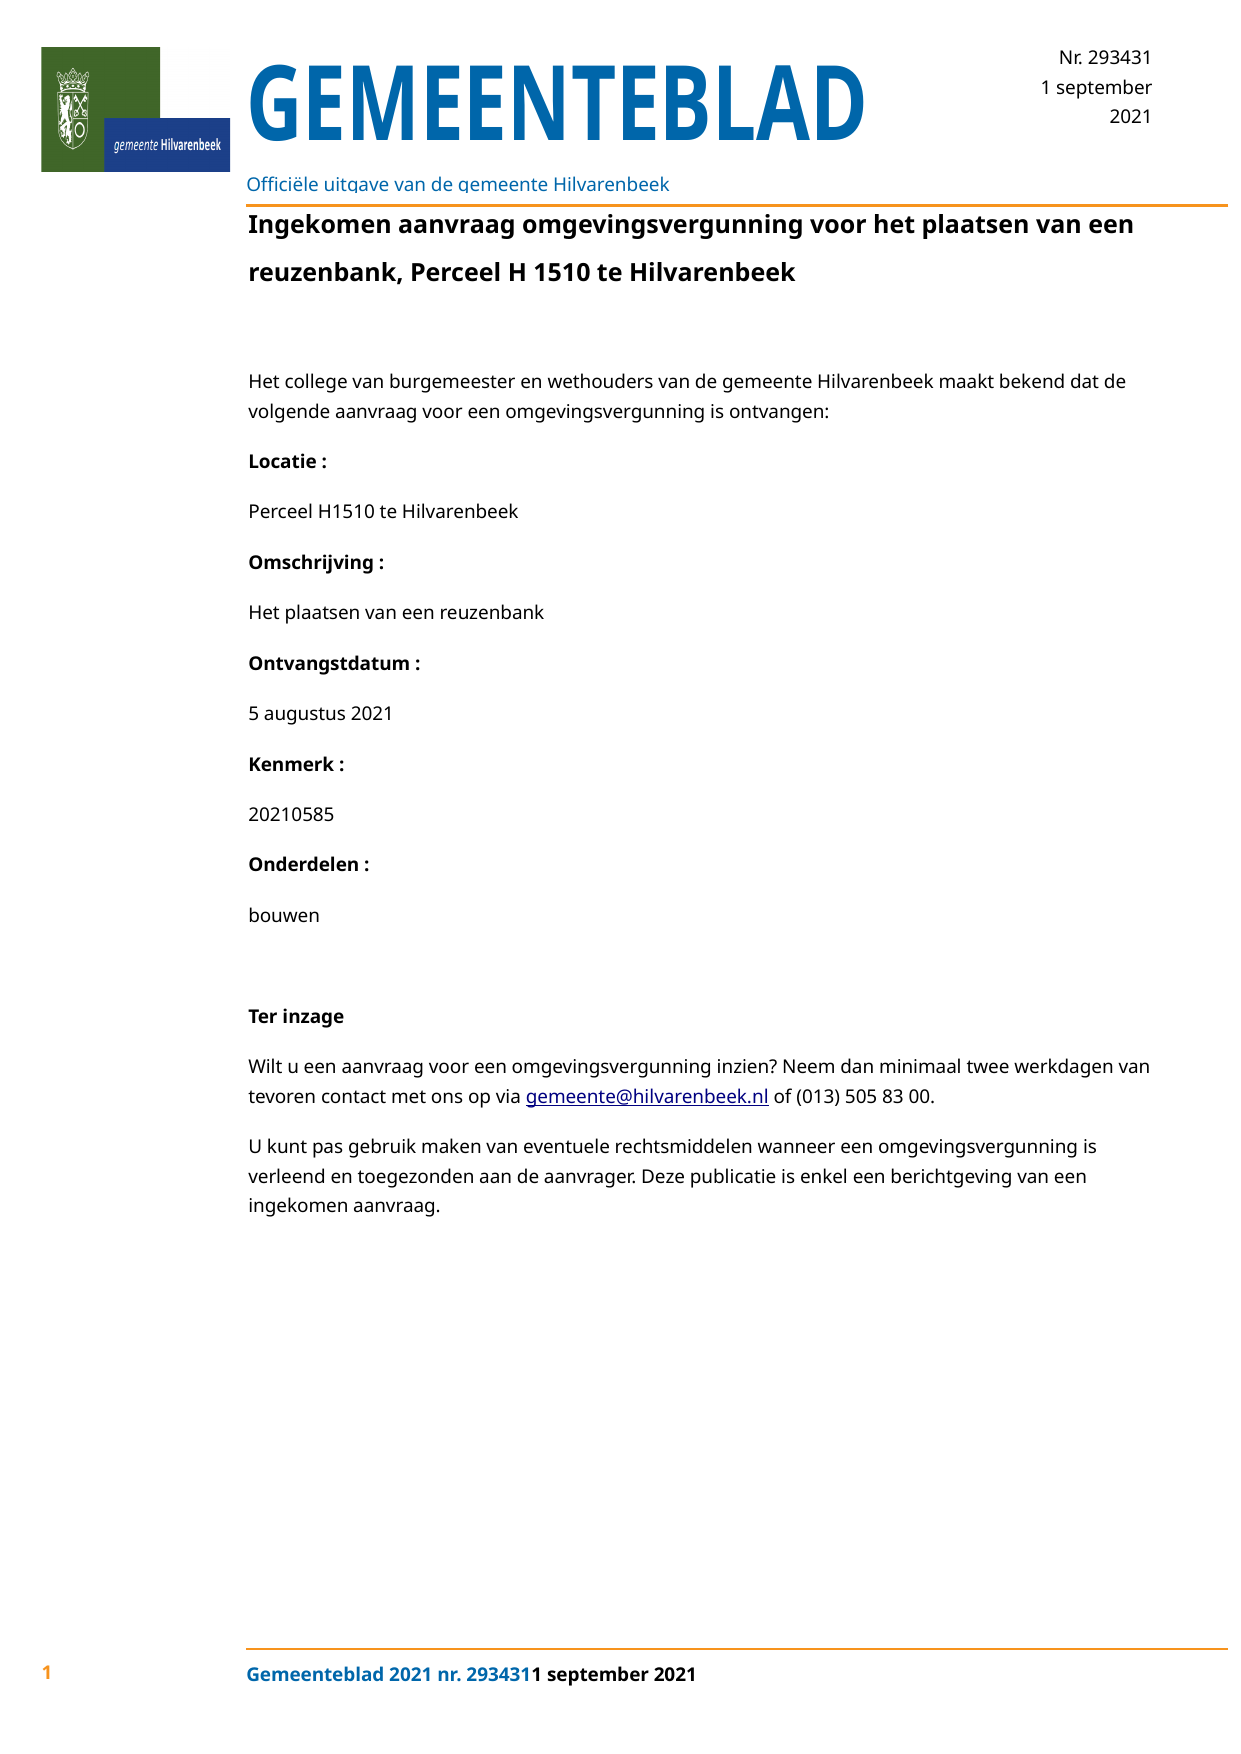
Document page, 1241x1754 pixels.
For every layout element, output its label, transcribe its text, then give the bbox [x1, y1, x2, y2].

text Ter inzage [248, 1003, 1152, 1029]
text Kenmerk : [248, 751, 1152, 777]
text Perceel H1510 te Hilvarenbeek [248, 499, 1152, 524]
text Locatie : [248, 448, 1152, 474]
picture [41, 47, 231, 172]
text Wilt u een aanvraag voor een omgevingsvergunning inzien? Neem dan minimaal twee werkdagen van tevoren contact met ons op via gemeente@hilvarenbeek.nl of (013) 505 83 00. [248, 1053, 1152, 1109]
text Het plaatsen van een reuzenbank [248, 599, 1152, 625]
text Omschrijving : [248, 549, 1152, 575]
text 5 augustus 2021 [248, 700, 1152, 726]
text U kunt pas gebruik maken van eventuele rechtsmiddelen wanneer een omgevingsvergunning is verleend en toegezonden aan de aanvrager. Deze publicatie is enkel een berichtgeving van een ingekomen aanvraag. [248, 1133, 1152, 1218]
text Ontvangstdatum : [248, 650, 1152, 676]
text bouwen [248, 902, 1152, 928]
text 20210585 [248, 801, 1152, 827]
text Ingekomen aanvraag omgevingsvergunning voor het plaatsen van een reuzenbank, Perceel H 1510 te Hilvarenbeek [248, 207, 1152, 288]
text Het college van burgemeester en wethouders van de gemeente Hilvarenbeek maakt bekend dat de volgende aanvraag voor een omgevingsvergunning is ontvangen: [248, 368, 1152, 424]
text Onderdelen : [248, 852, 1152, 877]
